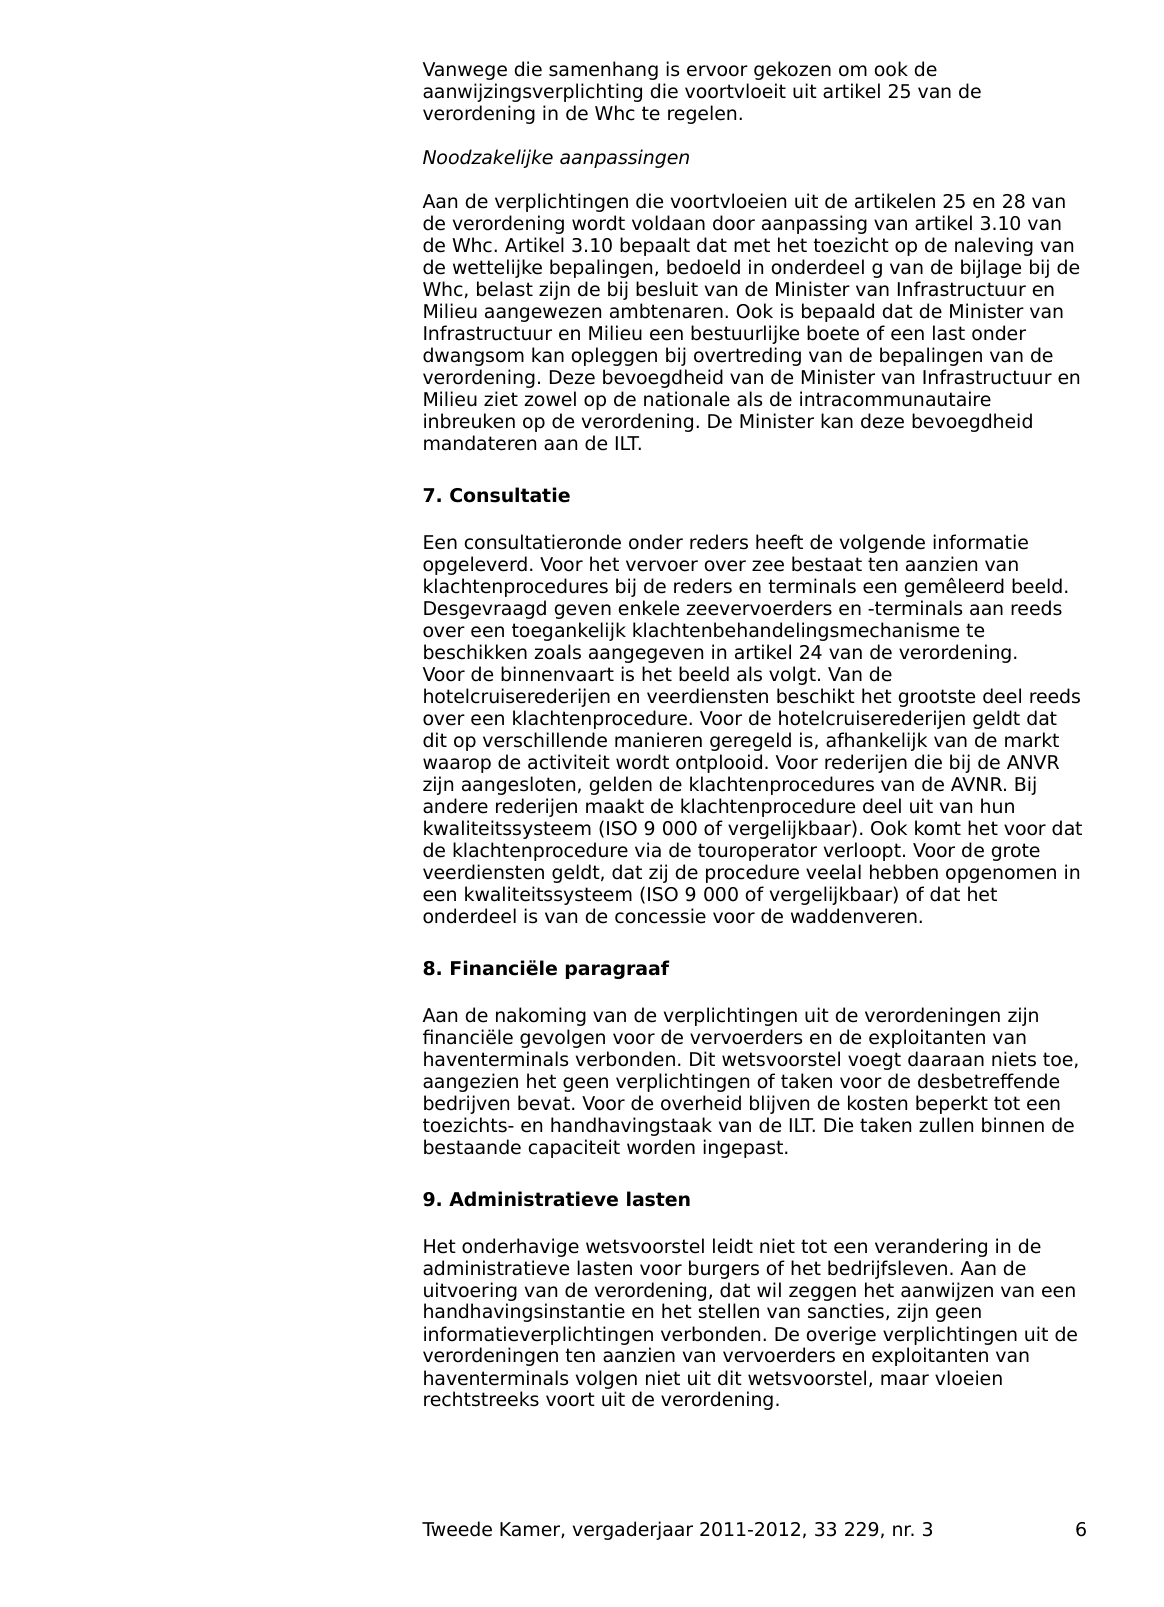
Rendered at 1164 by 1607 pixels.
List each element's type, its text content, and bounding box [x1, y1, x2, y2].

subtitle 8. Financiële paragraaf [422, 958, 1087, 980]
text Aan de nakoming van de verplichtingen uit de verordeningen zijn financiële gevolgen voor de vervoerders en de exploitanten van haventerminals verbonden. Dit wetsvoorstel voegt daaraan niets toe, aangezien het geen verplichtingen of taken voor de desbetreffende bedrijven bevat. Voor de overheid blijven de kosten beperkt tot een toezichts- en handhavingstaak van de ILT. Die taken zullen binnen de bestaande capaciteit worden ingepast. [422, 1005, 1087, 1158]
text Voor de binnenvaart is het beeld als volgt. Van de hotelcruiserederijen en veerdiensten beschikt het grootste deel reeds over een klachtenprocedure. Voor de hotelcruiserederijen geldt dat dit op verschillende manieren geregeld is, afhankelijk van de markt waarop de activiteit wordt ontplooid. Voor rederijen die bij de ANVR zijn aangesloten, gelden de klachtenprocedures van de AVNR. Bij andere rederijen maakt de klachtenprocedure deel uit van hun kwaliteitssysteem (ISO 9 000 of vergelijkbaar). Ook komt het voor dat de klachtenprocedure via de touroperator verloopt. Voor de grote veerdiensten geldt, dat zij de procedure veelal hebben opgenomen in een kwaliteitssysteem (ISO 9 000 of vergelijkbaar) of dat het onderdeel is van de concessie voor de waddenveren. [422, 664, 1087, 928]
text Aan de verplichtingen die voortvloeien uit de artikelen 25 en 28 van de verordening wordt voldaan door aanpassing van artikel 3.10 van de Whc. Artikel 3.10 bepaalt dat met het toezicht op de naleving van de wettelijke bepalingen, bedoeld in onderdeel g van de bijlage bij de Whc, belast zijn de bij besluit van de Minister van Infrastructuur en Milieu aangewezen ambtenaren. Ook is bepaald dat de Minister van Infrastructuur en Milieu een bestuurlijke boete of een last onder dwangsom kan opleggen bij overtreding van de bepalingen van de verordening. Deze bevoegdheid van de Minister van Infrastructuur en Milieu ziet zowel op de nationale als de intracommunautaire inbreuken op de verordening. De Minister kan deze bevoegdheid mandateren aan de ILT. [422, 191, 1087, 455]
text Een consultatieronde onder reders heeft de volgende informatie opgeleverd. Voor het vervoer over zee bestaat ten aanzien van klachtenprocedures bij de reders en terminals een gemêleerd beeld. Desgevraagd geven enkele zeevervoerders en -terminals aan reeds over een toegankelijk klachtenbehandelingsmechanisme te beschikken zoals aangegeven in artikel 24 van de verordening. [422, 532, 1087, 664]
subtitle 9. Administratieve lasten [422, 1188, 1087, 1211]
subtitle Noodzakelijke aanpassingen [422, 147, 1087, 169]
text Vanwege die samenhang is ervoor gekozen om ook de aanwijzingsverplichting die voortvloeit uit artikel 25 van de verordening in de Whc te regelen. [422, 59, 1087, 125]
subtitle 7. Consultatie [422, 485, 1087, 507]
text Het onderhavige wetsvoorstel leidt niet tot een verandering in de administratieve lasten voor burgers of het bedrijfsleven. Aan de uitvoering van de verordening, dat wil zeggen het aanwijzen van een handhavingsinstantie en het stellen van sancties, zijn geen informatieverplichtingen verbonden. De overige verplichtingen uit de verordeningen ten aanzien van vervoerders en exploitanten van haventerminals volgen niet uit dit wetsvoorstel, maar vloeien rechtstreeks voort uit de verordening. [422, 1236, 1087, 1411]
